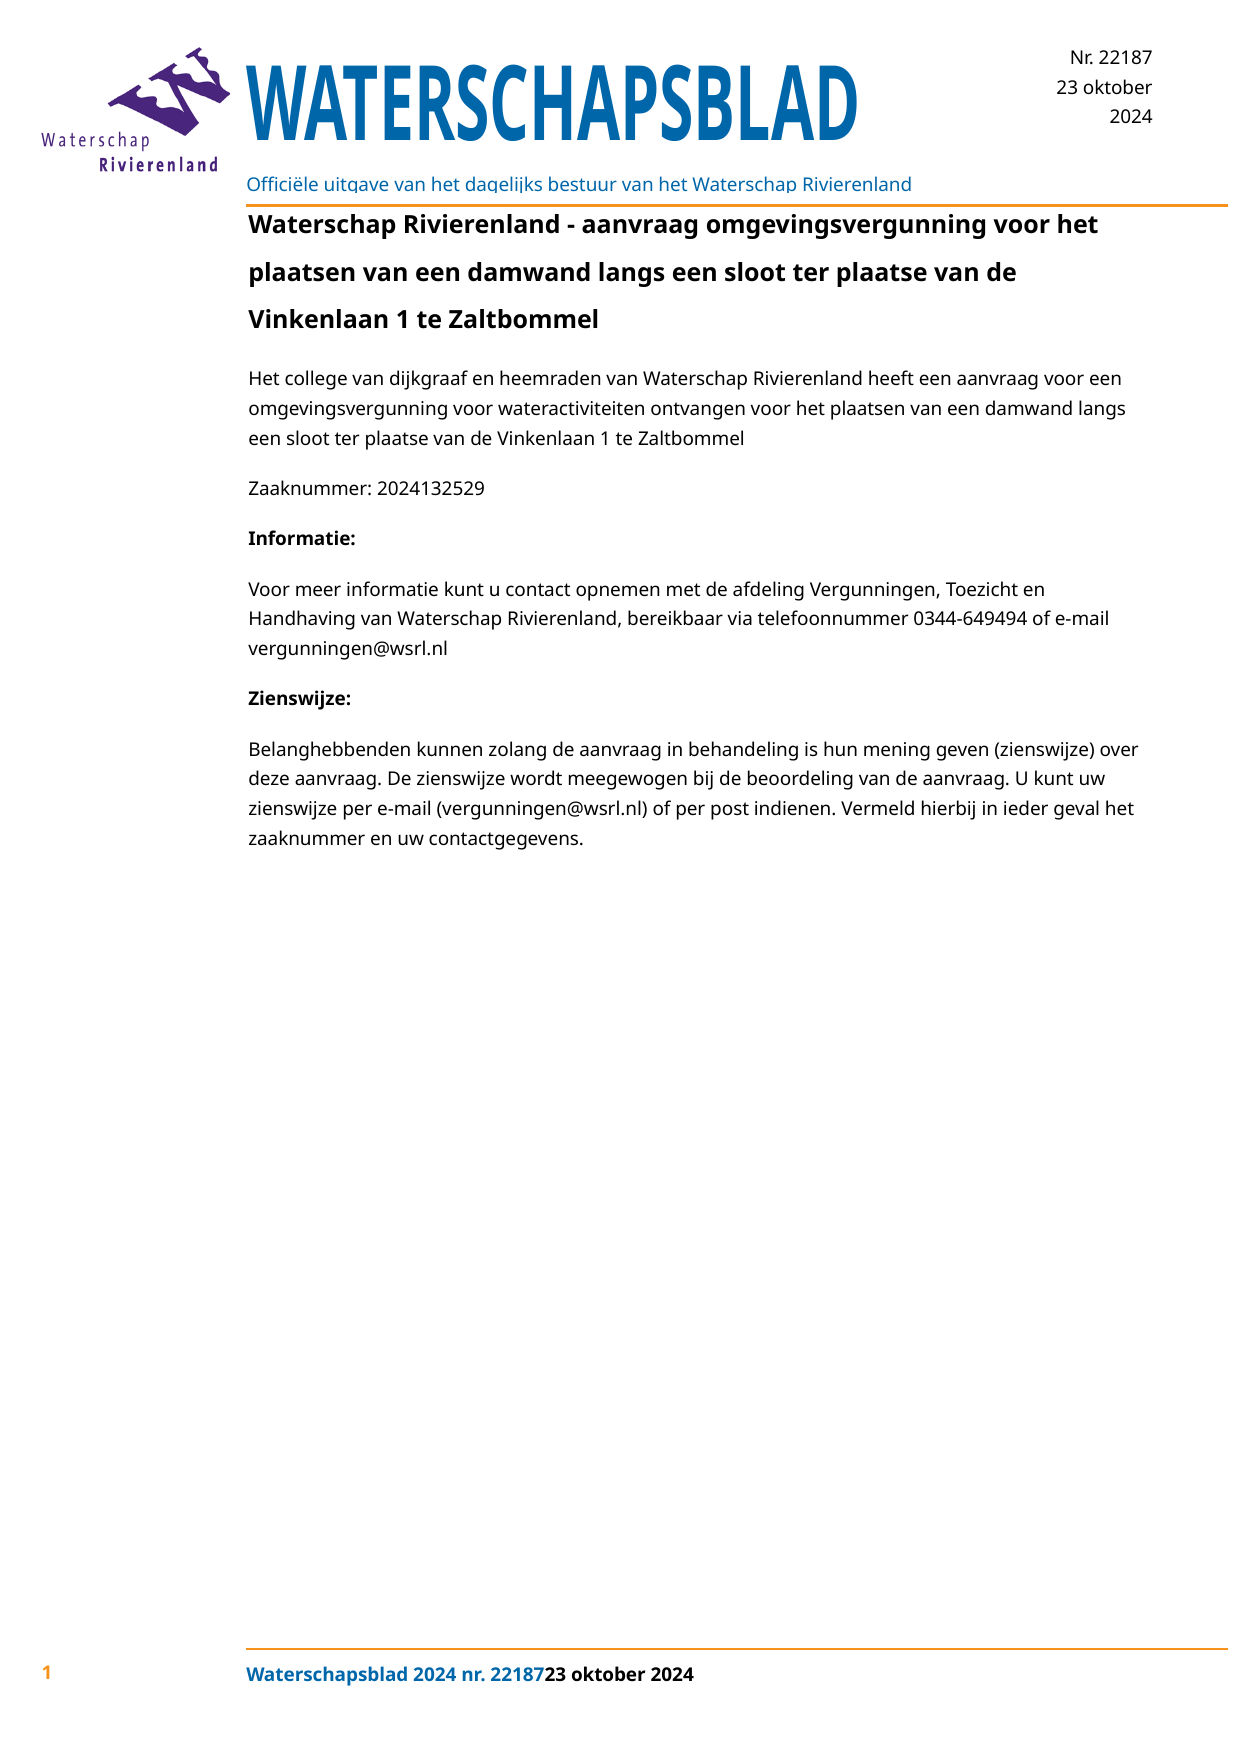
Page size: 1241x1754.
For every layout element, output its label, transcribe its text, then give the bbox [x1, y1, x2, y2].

picture [41, 47, 231, 172]
text Informatie: [248, 526, 1152, 551]
text Zaaknummer: 2024132529 [248, 475, 1152, 501]
text Zienswijze: [248, 686, 1152, 711]
text Voor meer informatie kunt u contact opnemen met de afdeling Vergunningen, Toezicht en Handhaving van Waterschap Rivierenland, bereikbaar via telefoonnummer 0344-649494 of e-mail vergunningen@wsrl.nl [248, 576, 1152, 661]
text Het college van dijkgraaf en heemraden van Waterschap Rivierenland heeft een aanvraag voor een omgevingsvergunning voor wateractiviteiten ontvangen voor het plaatsen van een damwand langs een sloot ter plaatse van de Vinkenlaan 1 te Zaltbommel [248, 366, 1152, 450]
text Belanghebbenden kunnen zolang de aanvraag in behandeling is hun mening geven (zienswijze) over deze aanvraag. De zienswijze wordt meegewogen bij de beoordeling van de aanvraag. U kunt uw zienswijze per e-mail (vergunningen@wsrl.nl) of per post indienen. Vermeld hierbij in ieder geval het zaaknummer en uw contactgegevens. [248, 736, 1152, 850]
text Waterschap Rivierenland - aanvraag omgevingsvergunning voor het plaatsen van een damwand langs een sloot ter plaatse van de Vinkenlaan 1 te Zaltbommel [248, 207, 1152, 336]
